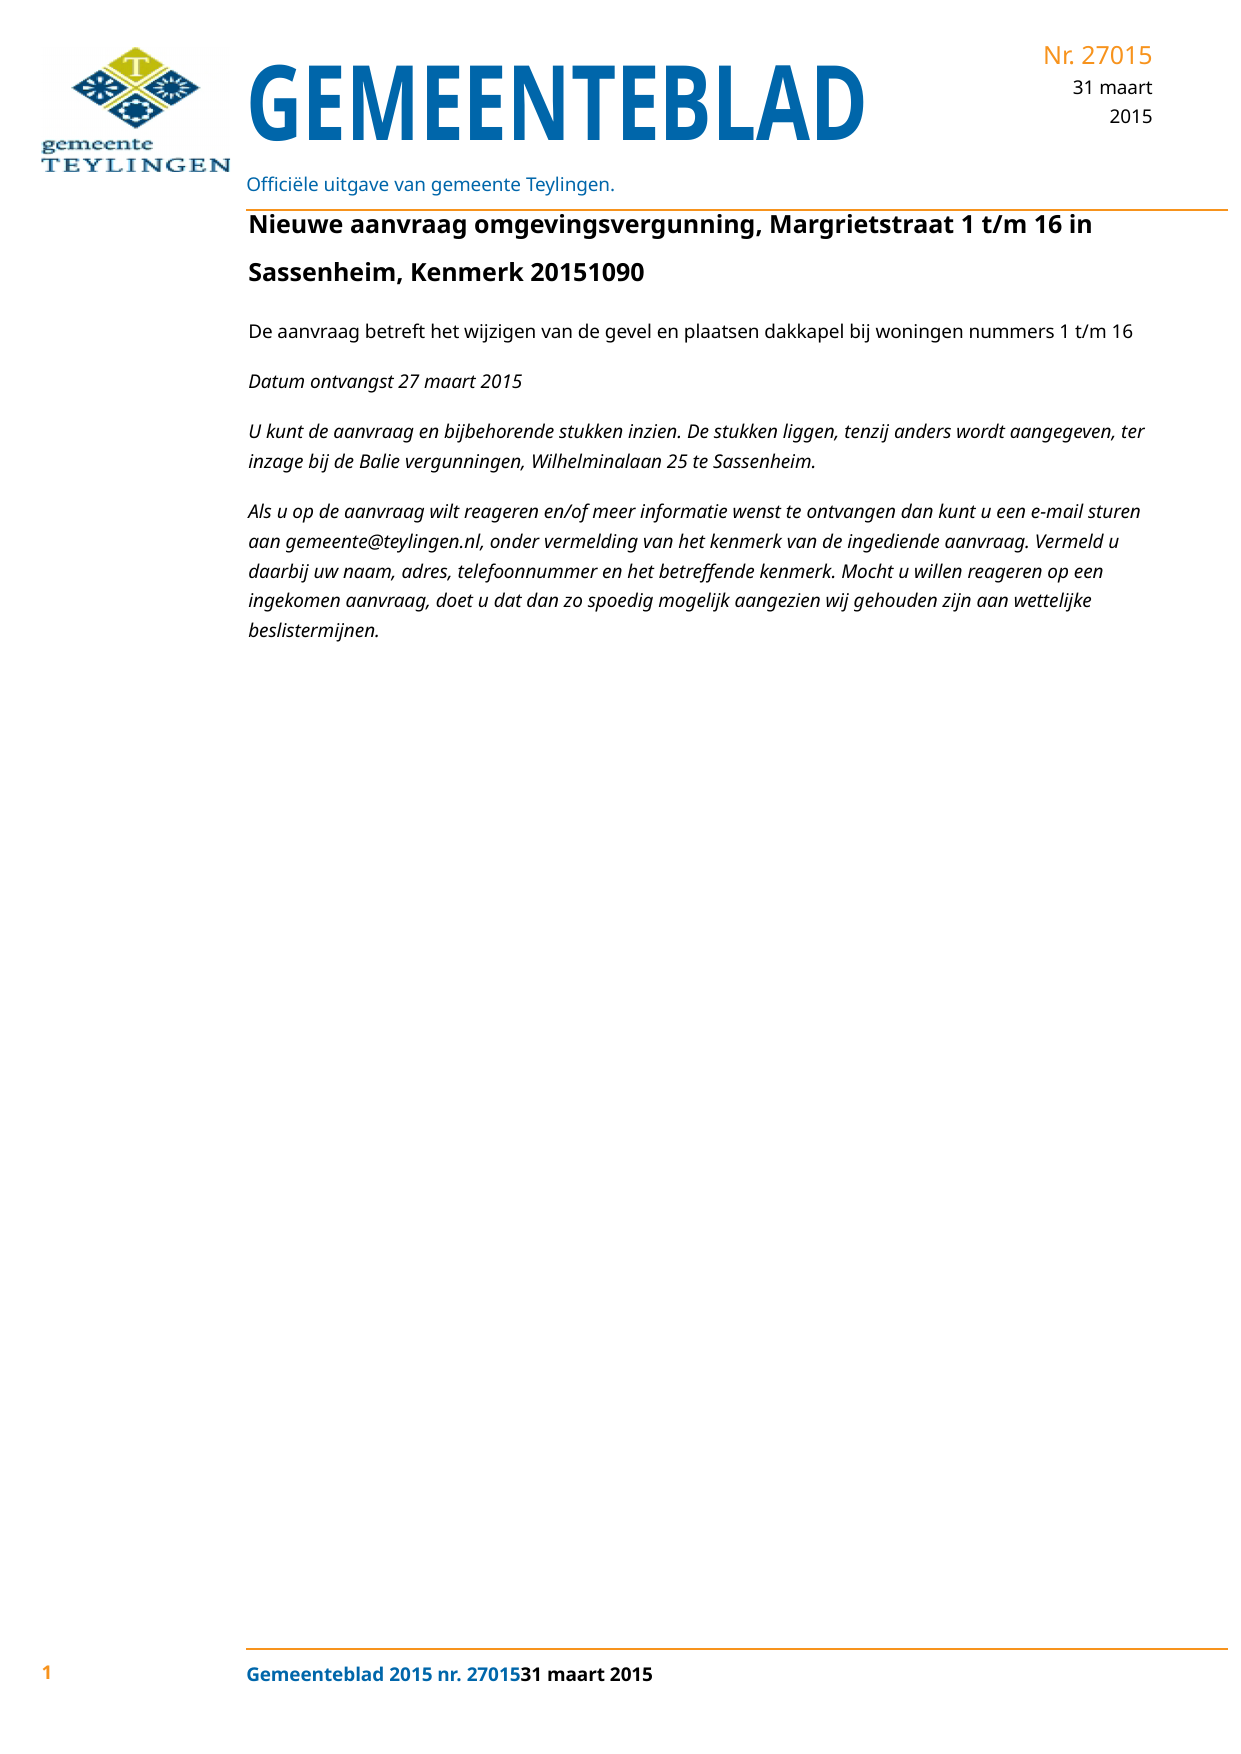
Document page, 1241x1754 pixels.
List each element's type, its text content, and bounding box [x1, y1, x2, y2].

text Als u op de aanvraag wilt reageren en/of meer informatie wenst te ontvangen dan kunt u een e-mail sturen aan gemeente@teylingen.nl, onder vermelding van het kenmerk van de ingediende aanvraag. Vermeld u daarbij uw naam, adres, telefoonnummer en het betreffende kenmerk. Mocht u willen reageren op een ingekomen aanvraag, doet u dat dan zo spoedig mogelijk aangezien wij gehouden zijn aan wettelijke beslistermijnen. [248, 499, 1152, 643]
text Nieuwe aanvraag omgevingsvergunning, Margrietstraat 1 t/m 16 in Sassenheim, Kenmerk 20151090 [248, 211, 1152, 288]
picture [41, 47, 231, 172]
text De aanvraag betreft het wijzigen van de gevel en plaatsen dakkapel bij woningen nummers 1 t/m 16 [248, 318, 1152, 344]
text U kunt de aanvraag en bijbehorende stukken inzien. De stukken liggen, tenzij anders wordt aangegeven, ter inzage bij de Balie vergunningen, Wilhelminalaan 25 te Sassenheim. [248, 419, 1152, 474]
text Datum ontvangst 27 maart 2015 [248, 368, 1152, 394]
